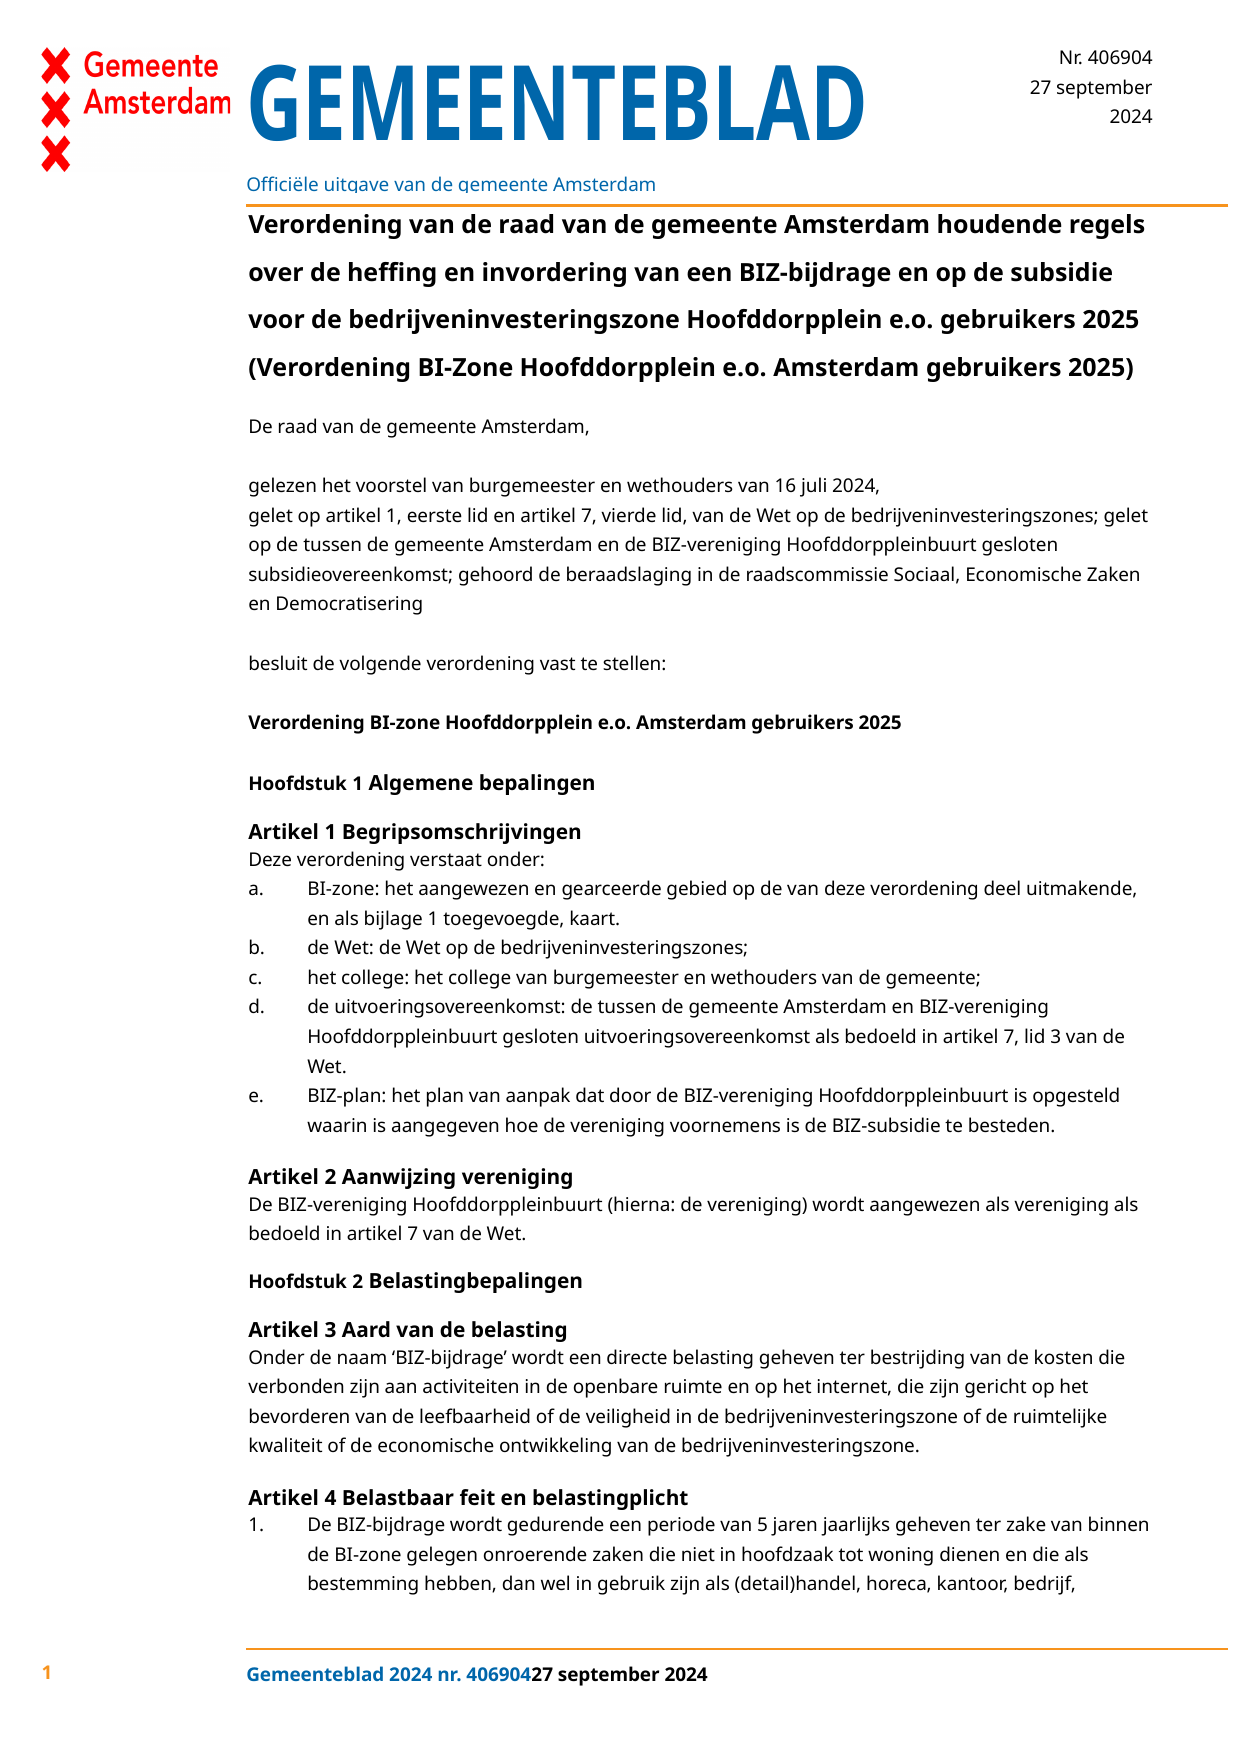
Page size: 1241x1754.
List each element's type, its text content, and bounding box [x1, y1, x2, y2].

list de uitvoeringsovereenkomst: de tussen de gemeente Amsterdam en BIZ-vereniging Hoofddorppleinbuurt gesloten uitvoeringsovereenkomst als bedoeld in artikel 7, lid 3 van de Wet. [248, 994, 1152, 1079]
picture [41, 47, 231, 172]
text Artikel 1 Begripsomschrijvingen [248, 817, 1152, 846]
text Artikel 2 Aanwijzing vereniging [248, 1162, 1152, 1191]
list het college: het college van burgemeester en wethouders van de gemeente; [248, 964, 1152, 990]
list BI-zone: het aangewezen en gearceerde gebied op de van deze verordening deel uitmakende, en als bijlage 1 toegevoegde, kaart. [248, 875, 1152, 931]
text De BIZ-vereniging Hoofddorppleinbuurt (hierna: de vereniging) wordt aangewezen als vereniging als bedoeld in artikel 7 van de Wet. [248, 1191, 1152, 1246]
text Artikel 3 Aard van de belasting [248, 1315, 1152, 1344]
text Verordening BI-zone Hoofddorpplein e.o. Amsterdam gebruikers 2025 [248, 709, 1152, 735]
text gelezen het voorstel van burgemeester en wethouders van 16 juli 2024, [248, 472, 1152, 498]
text Verordening van de raad van de gemeente Amsterdam houdende regels over de heffing en invordering van een BIZ-bijdrage en op de subsidie voor de bedrijveninvesteringszone Hoofddorpplein e.o. gebruikers 2025 (Verordening BI-Zone Hoofddorpplein e.o. Amsterdam gebruikers 2025) [248, 207, 1152, 384]
text Deze verordening verstaat onder: [248, 846, 1152, 872]
text De raad van de gemeente Amsterdam, [248, 413, 1152, 439]
text besluit de volgende verordening vast te stellen: [248, 650, 1152, 676]
text Artikel 4 Belastbaar feit en belastingplicht [248, 1483, 1152, 1511]
list De BIZ-bijdrage wordt gedurende een periode van 5 jaren jaarlijks geheven ter zake van binnen de BI-zone gelegen onroerende zaken die niet in hoofdzaak tot woning dienen en die als bestemming hebben, dan wel in gebruik zijn als (detail)handel, horeca, kantoor, bedrijf, [248, 1511, 1152, 1596]
list de Wet: de Wet op de bedrijveninvesteringszones; [248, 934, 1152, 960]
text gelet op artikel 1, eerste lid en artikel 7, vierde lid, van de Wet op de bedrijveninvesteringszones; gelet op de tussen de gemeente Amsterdam en de BIZ-vereniging Hoofddorppleinbuurt gesloten subsidieovereenkomst; gehoord de beraadslaging in de raadscommissie Sociaal, Economische Zaken en Democratisering [248, 502, 1152, 616]
text Hoofdstuk 1 Algemene bepalingen [248, 768, 1152, 797]
text Hoofdstuk 2 Belastingbepalingen [248, 1266, 1152, 1294]
text Onder de naam ‘BIZ-bijdrage’ wordt een directe belasting geheven ter bestrijding van de kosten die verbonden zijn aan activiteiten in de openbare ruimte en op het internet, die zijn gericht op het bevorderen van de leefbaarheid of de veiligheid in de bedrijveninvesteringszone of de ruimtelijke kwaliteit of de economische ontwikkeling van de bedrijveninvesteringszone. [248, 1344, 1152, 1458]
list BIZ-plan: het plan van aanpak dat door de BIZ-vereniging Hoofddorppleinbuurt is opgesteld waarin is aangegeven hoe de vereniging voornemens is de BIZ-subsidie te besteden. [248, 1082, 1152, 1138]
